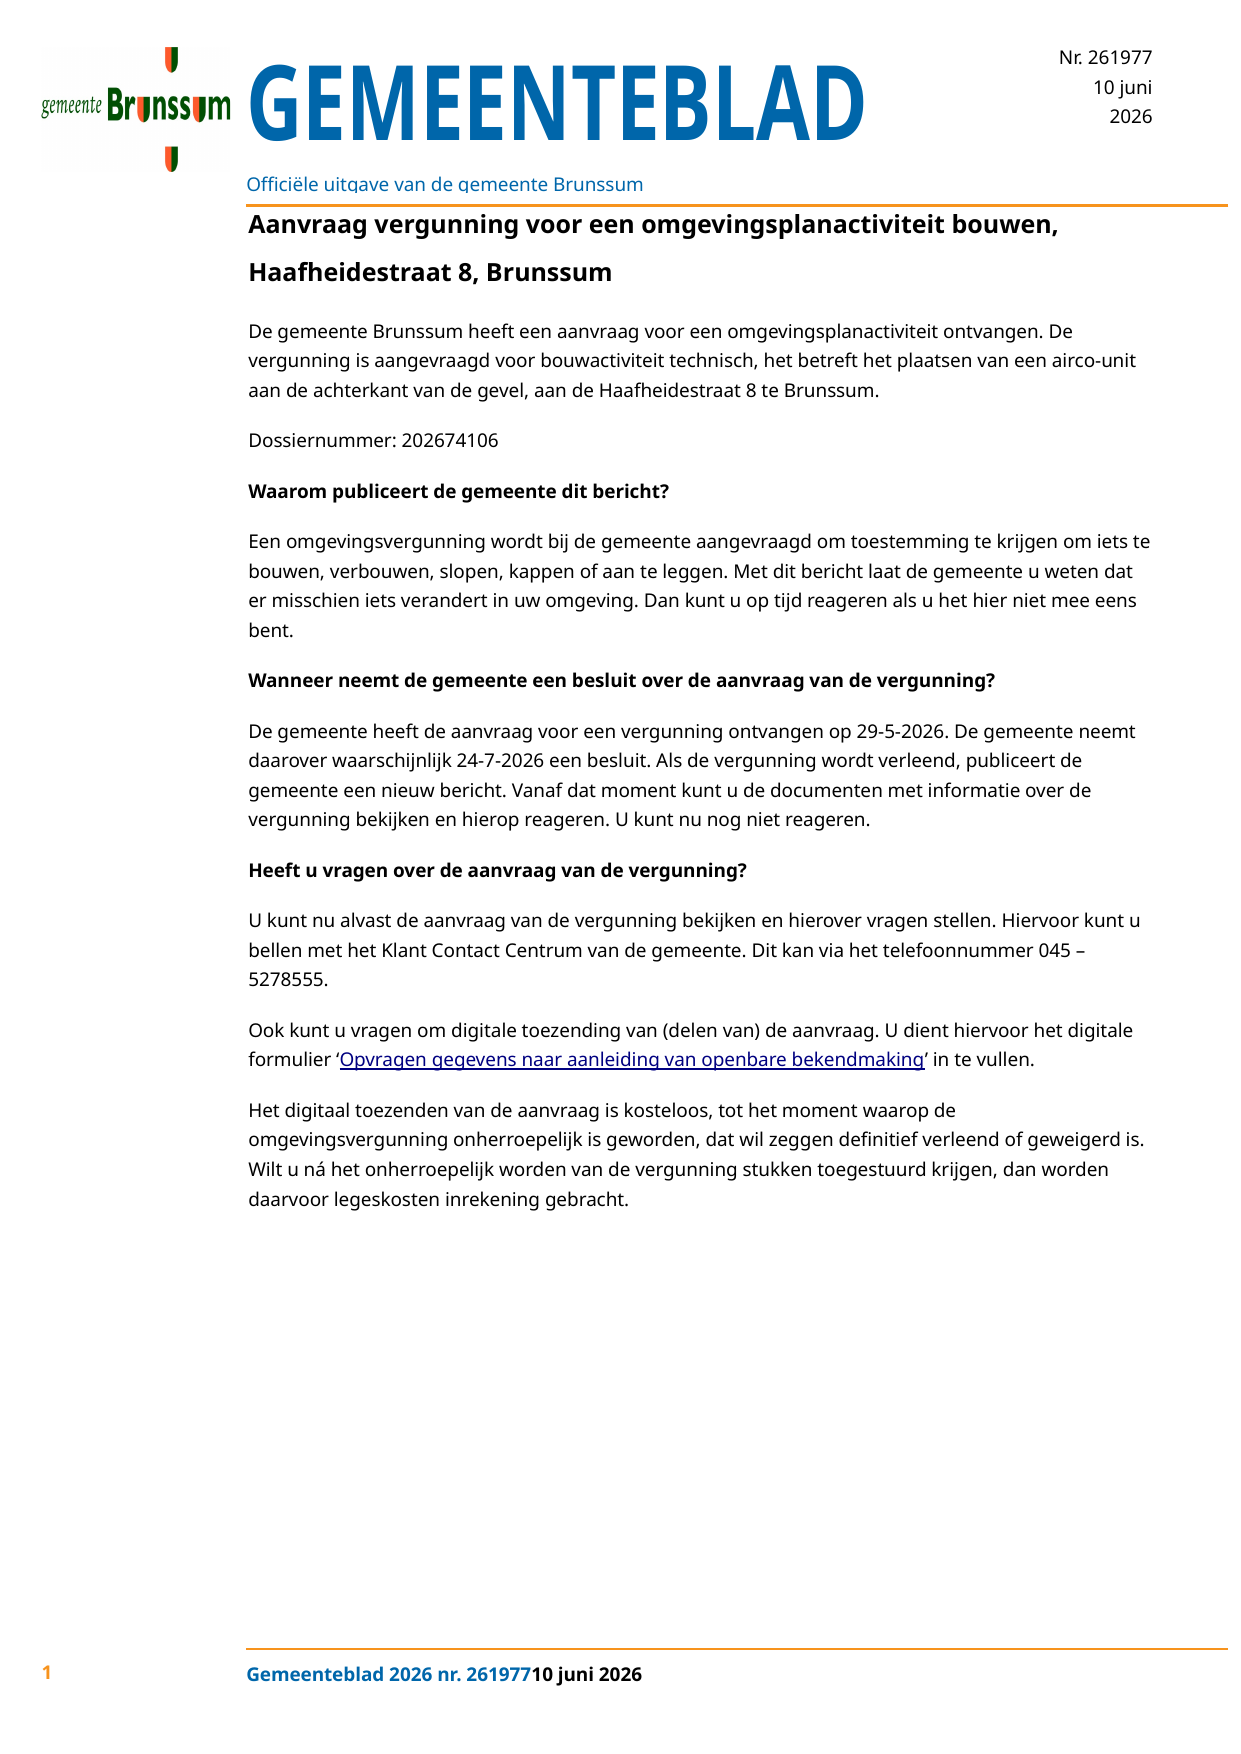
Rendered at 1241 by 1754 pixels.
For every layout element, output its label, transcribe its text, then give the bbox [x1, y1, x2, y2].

text Ook kunt u vragen om digitale toezending van (delen van) de aanvraag. U dient hiervoor het digitale formulier ‘Opvragen gegevens naar aanleiding van openbare bekendmaking’ in te vullen. [248, 1017, 1152, 1072]
text De gemeente Brunssum heeft een aanvraag voor een omgevingsplanactiviteit ontvangen. De vergunning is aangevraagd voor bouwactiviteit technisch, het betreft het plaatsen van een airco-unit aan de achterkant van de gevel, aan de Haafheidestraat 8 te Brunssum. [248, 318, 1152, 403]
text U kunt nu alvast de aanvraag van de vergunning bekijken en hierover vragen stellen. Hiervoor kunt u bellen met het Klant Contact Centrum van de gemeente. Dit kan via het telefoonnummer 045 – 5278555. [248, 907, 1152, 992]
text Het digitaal toezenden van de aanvraag is kosteloos, tot het moment waarop de omgevingsvergunning onherroepelijk is geworden, dat wil zeggen definitief verleend of geweigerd is. Wilt u ná het onherroepelijk worden van de vergunning stukken toegestuurd krijgen, dan worden daarvoor legeskosten inrekening gebracht. [248, 1097, 1152, 1212]
text Dossiernummer: 202674106 [248, 427, 1152, 453]
text De gemeente heeft de aanvraag voor een vergunning ontvangen op 29-5-2026. De gemeente neemt daarover waarschijnlijk 24-7-2026 een besluit. Als de vergunning wordt verleend, publiceert de gemeente een nieuw bericht. Vanaf dat moment kunt u de documenten met informatie over de vergunning bekijken en hierop reageren. U kunt nu nog niet reageren. [248, 718, 1152, 832]
text Aanvraag vergunning voor een omgevingsplanactiviteit bouwen, Haafheidestraat 8, Brunssum [248, 207, 1152, 288]
picture [41, 47, 231, 172]
text Een omgevingsvergunning wordt bij de gemeente aangevraagd om toestemming te krijgen om iets te bouwen, verbouwen, slopen, kappen of aan te leggen. Met dit bericht laat de gemeente u weten dat er misschien iets verandert in uw omgeving. Dan kunt u op tijd reageren als u het hier niet mee eens bent. [248, 528, 1152, 643]
text Waarom publiceert de gemeente dit bericht? [248, 478, 1152, 504]
text Wanneer neemt de gemeente een besluit over de aanvraag van de vergunning? [248, 667, 1152, 693]
text Heeft u vragen over de aanvraag van de vergunning? [248, 857, 1152, 883]
